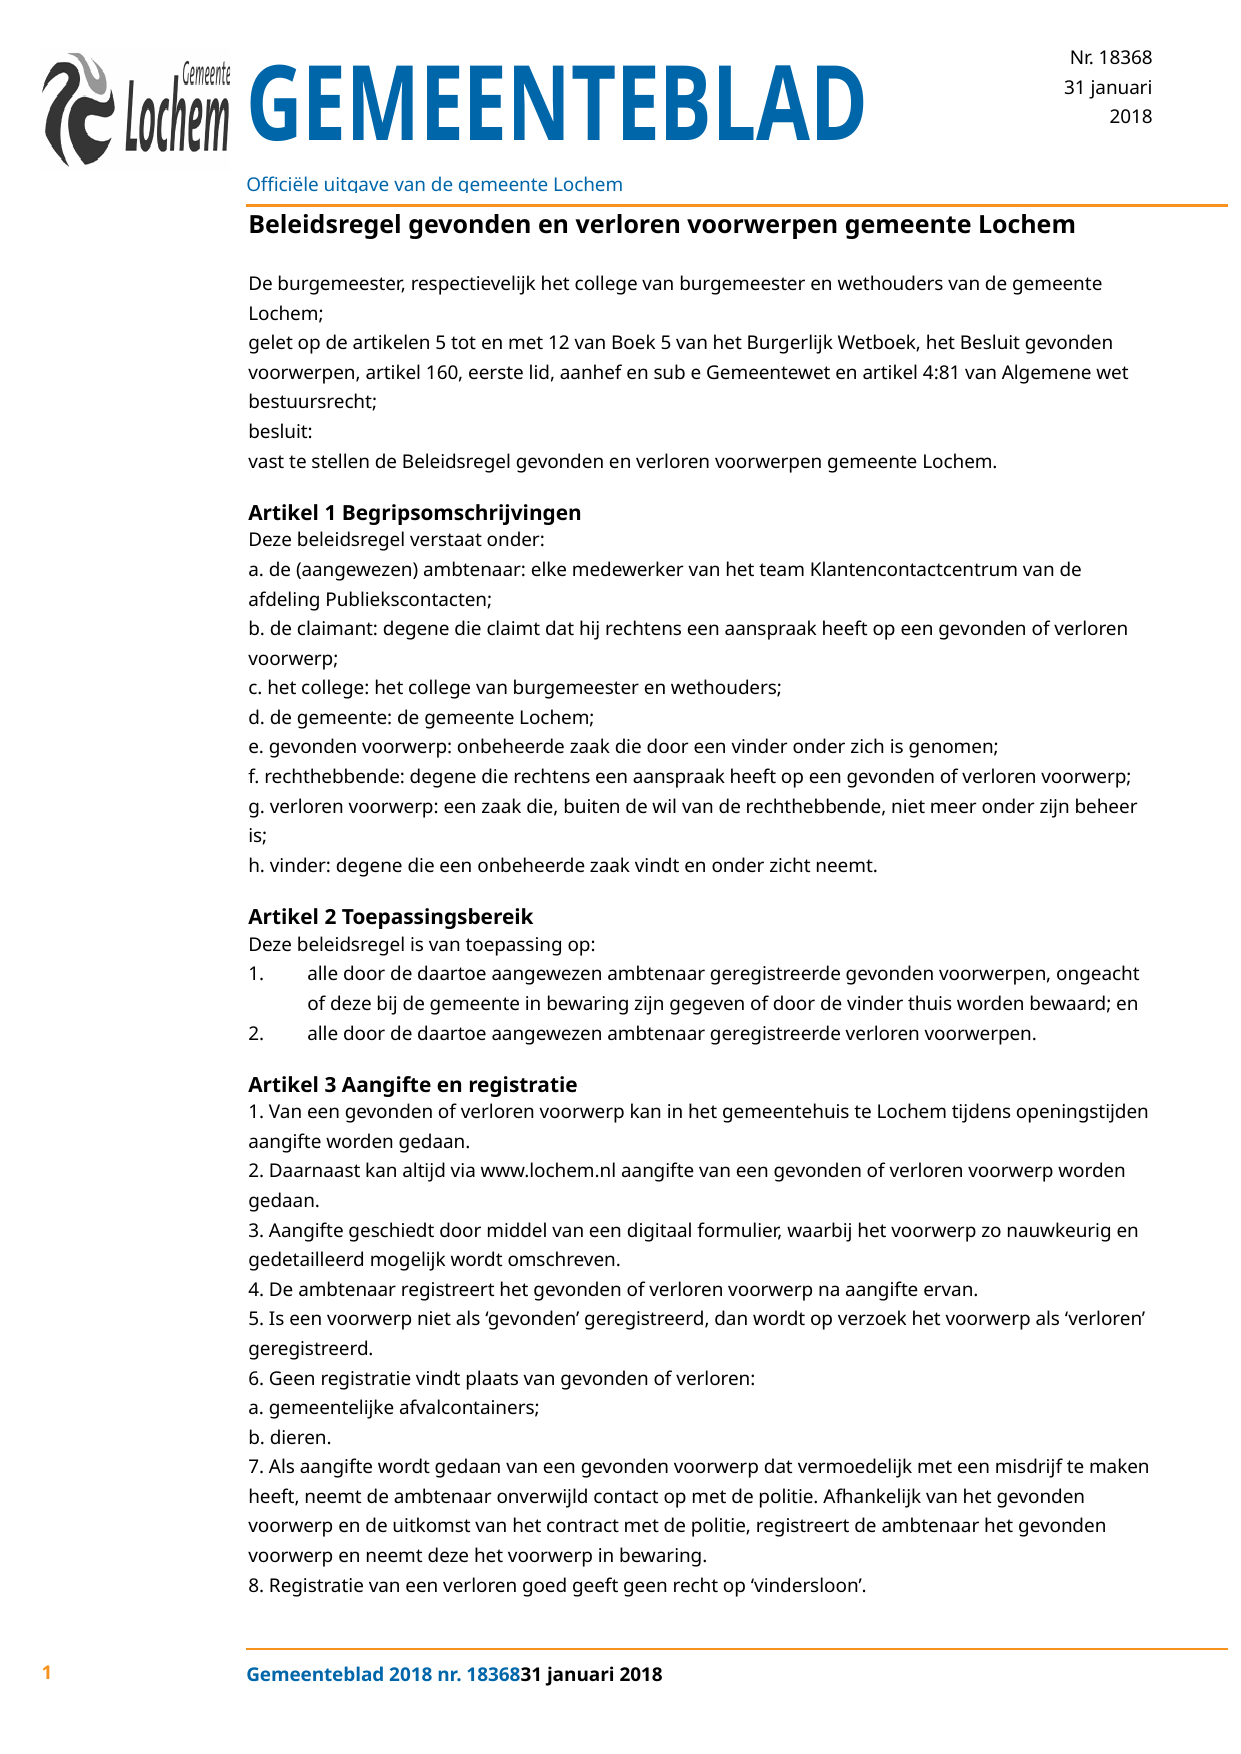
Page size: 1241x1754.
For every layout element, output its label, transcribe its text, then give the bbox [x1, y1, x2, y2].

text h. vinder: degene die een onbeheerde zaak vindt en onder zicht neemt. [248, 852, 1152, 878]
text a. gemeentelijke afvalcontainers; [248, 1394, 1152, 1420]
text Artikel 3 Aangifte en registratie [248, 1070, 1152, 1098]
text 8. Registratie van een verloren goed geeft geen recht op ‘vindersloon’. [248, 1572, 1152, 1598]
text d. de gemeente: de gemeente Lochem; [248, 704, 1152, 730]
text b. de claimant: degene die claimt dat hij rechtens een aanspraak heeft op een gevonden of verloren voorwerp; [248, 615, 1152, 671]
text De burgemeester, respectievelijk het college van burgemeester en wethouders van de gemeente Lochem; [248, 270, 1152, 326]
text 7. Als aangifte wordt gedaan van een gevonden voorwerp dat vermoedelijk met een misdrijf te maken heeft, neemt de ambtenaar onverwijld contact op met de politie. Afhankelijk van het gevonden voorwerp en de uitkomst van het contract met de politie, registreert de ambtenaar het gevonden voorwerp en neemt deze het voorwerp in bewaring. [248, 1453, 1152, 1568]
text gelet op de artikelen 5 tot en met 12 van Boek 5 van het Burgerlijk Wetboek, het Besluit gevonden voorwerpen, artikel 160, eerste lid, aanhef en sub e Gemeentewet en artikel 4:81 van Algemene wet bestuursrecht; [248, 329, 1152, 414]
text 2. Daarnaast kan altijd via www.lochem.nl aangifte van een gevonden of verloren voorwerp worden gedaan. [248, 1158, 1152, 1213]
text b. dieren. [248, 1424, 1152, 1450]
text 4. De ambtenaar registreert het gevonden of verloren voorwerp na aangifte ervan. [248, 1276, 1152, 1302]
text Beleidsregel gevonden en verloren voorwerpen gemeente Lochem [248, 207, 1152, 241]
text g. verloren voorwerp: een zaak die, buiten de wil van de rechthebbende, niet meer onder zijn beheer is; [248, 793, 1152, 848]
list alle door de daartoe aangewezen ambtenaar geregistreerde verloren voorwerpen. [248, 1020, 1152, 1045]
text c. het college: het college van burgemeester en wethouders; [248, 674, 1152, 700]
list alle door de daartoe aangewezen ambtenaar geregistreerde gevonden voorwerpen, ongeacht of deze bij de gemeente in bewaring zijn gegeven of door de vinder thuis worden bewaard; en [248, 961, 1152, 1016]
text besluit: [248, 418, 1152, 444]
text 5. Is een voorwerp niet als ‘gevonden’ geregistreerd, dan wordt op verzoek het voorwerp als ‘verloren’ geregistreerd. [248, 1306, 1152, 1361]
text f. rechthebbende: degene die rechtens een aanspraak heeft op een gevonden of verloren voorwerp; [248, 763, 1152, 789]
text a. de (aangewezen) ambtenaar: elke medewerker van het team Klantencontactcentrum van de afdeling Publiekscontacten; [248, 556, 1152, 612]
text 3. Aangifte geschiedt door middel van een digitaal formulier, waarbij het voorwerp zo nauwkeurig en gedetailleerd mogelijk wordt omschreven. [248, 1217, 1152, 1272]
text Artikel 2 Toepassingsbereik [248, 902, 1152, 931]
text Artikel 1 Begripsomschrijvingen [248, 498, 1152, 527]
text 1. Van een gevonden of verloren voorwerp kan in het gemeentehuis te Lochem tijdens openingstijden aangifte worden gedaan. [248, 1098, 1152, 1154]
text e. gevonden voorwerp: onbeheerde zaak die door een vinder onder zich is genomen; [248, 734, 1152, 759]
text 6. Geen registratie vindt plaats van gevonden of verloren: [248, 1365, 1152, 1391]
text Deze beleidsregel verstaat onder: [248, 527, 1152, 552]
text vast te stellen de Beleidsregel gevonden en verloren voorwerpen gemeente Lochem. [248, 448, 1152, 473]
text Deze beleidsregel is van toepassing op: [248, 931, 1152, 957]
picture [41, 47, 231, 172]
